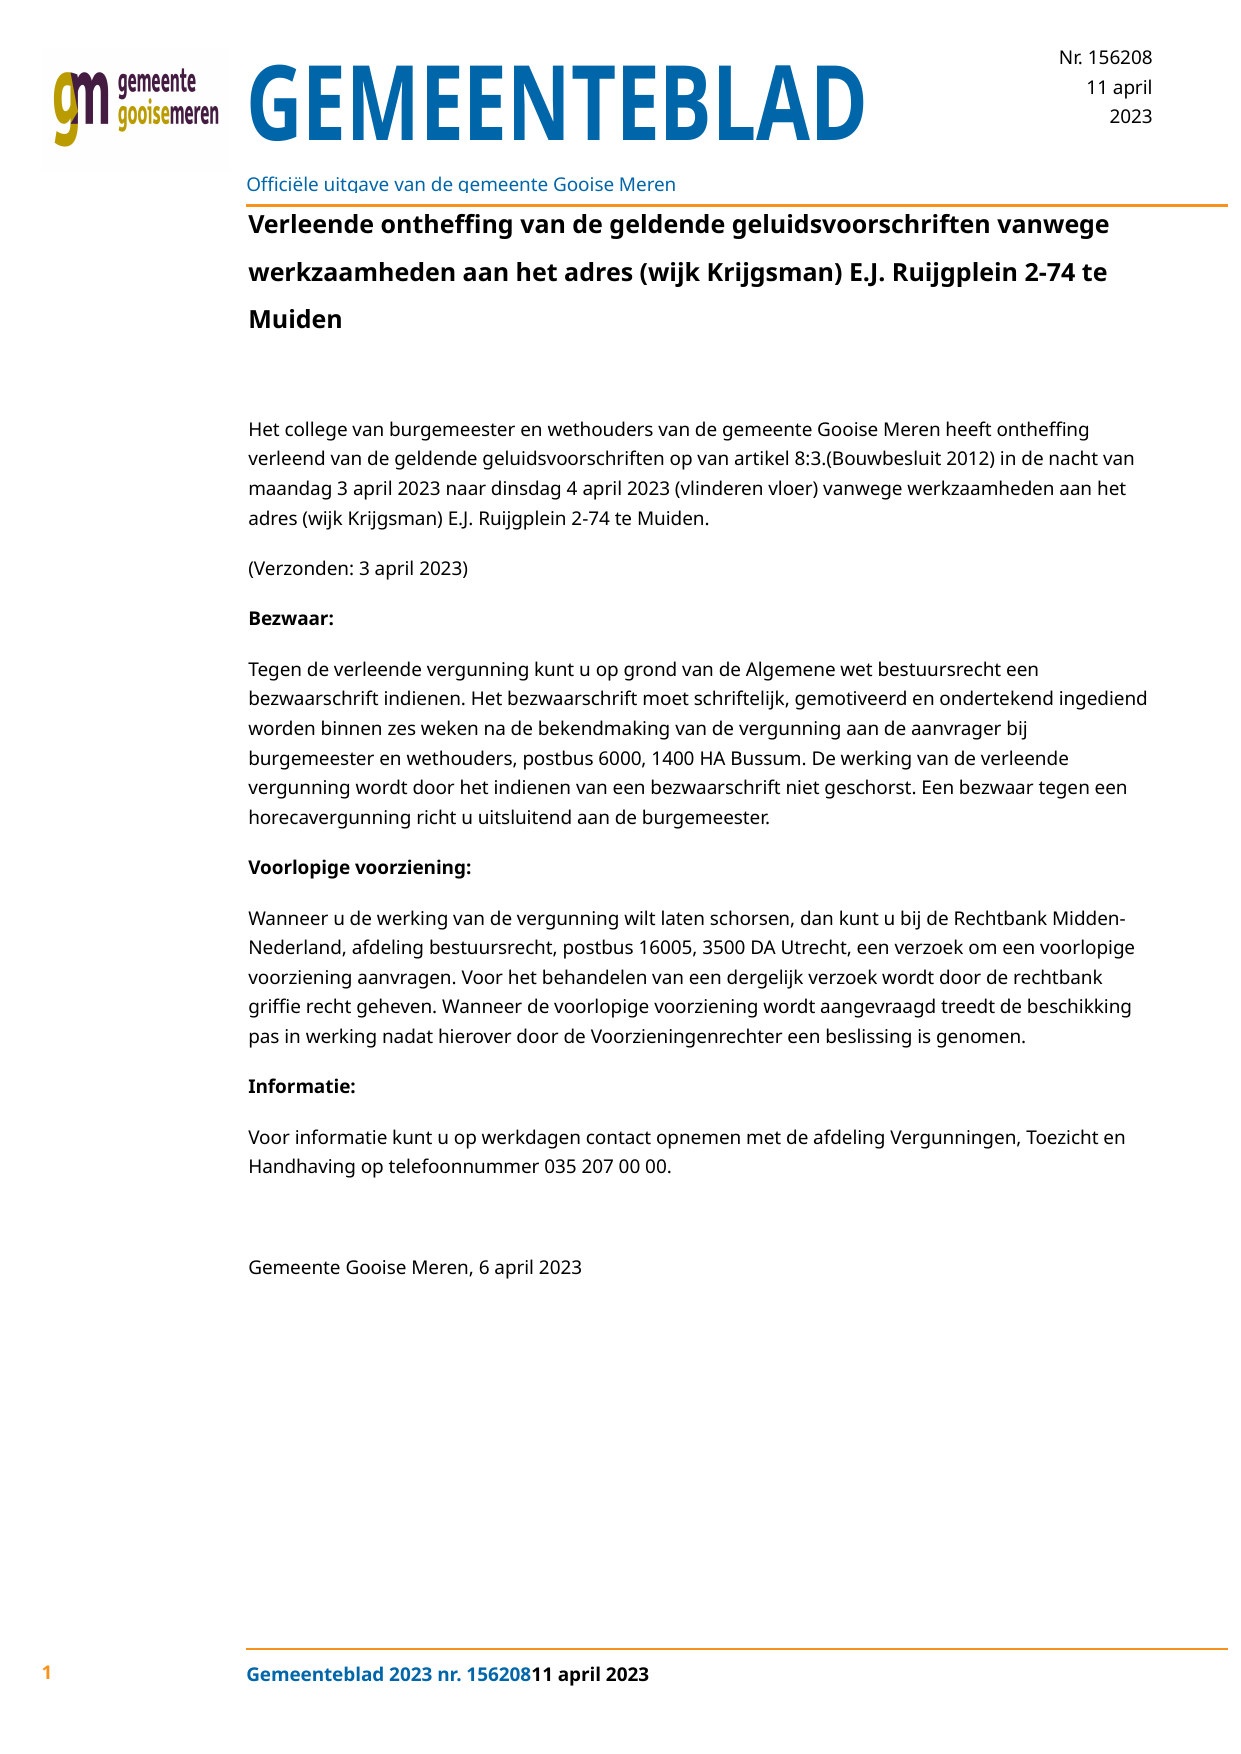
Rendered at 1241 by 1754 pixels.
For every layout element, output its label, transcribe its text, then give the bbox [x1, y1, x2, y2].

text Tegen de verleende vergunning kunt u op grond van de Algemene wet bestuursrecht een bezwaarschrift indienen. Het bezwaarschrift moet schriftelijk, gemotiveerd en ondertekend ingediend worden binnen zes weken na de bekendmaking van de vergunning aan de aanvrager bij burgemeester en wethouders, postbus 6000, 1400 HA Bussum. De werking van de verleende vergunning wordt door het indienen van een bezwaarschrift niet geschorst. Een bezwaar tegen een horecavergunning richt u uitsluitend aan de burgemeester. [248, 656, 1152, 829]
picture [41, 47, 231, 172]
text Verleende ontheffing van de geldende geluidsvoorschriften vanwege werkzaamheden aan het adres (wijk Krijgsman) E.J. Ruijgplein 2-74 te Muiden [248, 207, 1152, 336]
text (Verzonden: 3 april 2023) [248, 555, 1152, 581]
text Wanneer u de werking van de vergunning wilt laten schorsen, dan kunt u bij de Rechtbank Midden-Nederland, afdeling bestuursrecht, postbus 16005, 3500 DA Utrecht, een verzoek om een voorlopige voorziening aanvragen. Voor het behandelen van een dergelijk verzoek wordt door de rechtbank griffie recht geheven. Wanneer de voorlopige voorziening wordt aangevraagd treedt de beschikking pas in werking nadat hierover door de Voorzieningenrechter een beslissing is genomen. [248, 905, 1152, 1049]
text Bezwaar: [248, 606, 1152, 631]
text Het college van burgemeester en wethouders van de gemeente Gooise Meren heeft ontheffing verleend van de geldende geluidsvoorschriften op van artikel 8:3.(Bouwbesluit 2012) in de nacht van maandag 3 april 2023 naar dinsdag 4 april 2023 (vlinderen vloer) vanwege werkzaamheden aan het adres (wijk Krijgsman) E.J. Ruijgplein 2-74 te Muiden. [248, 416, 1152, 530]
text Voorlopige voorziening: [248, 854, 1152, 880]
text Gemeente Gooise Meren, 6 april 2023 [248, 1254, 1152, 1280]
text Informatie: [248, 1073, 1152, 1099]
text Voor informatie kunt u op werkdagen contact opnemen met de afdeling Vergunningen, Toezicht en Handhaving op telefoonnummer 035 207 00 00. [248, 1124, 1152, 1179]
